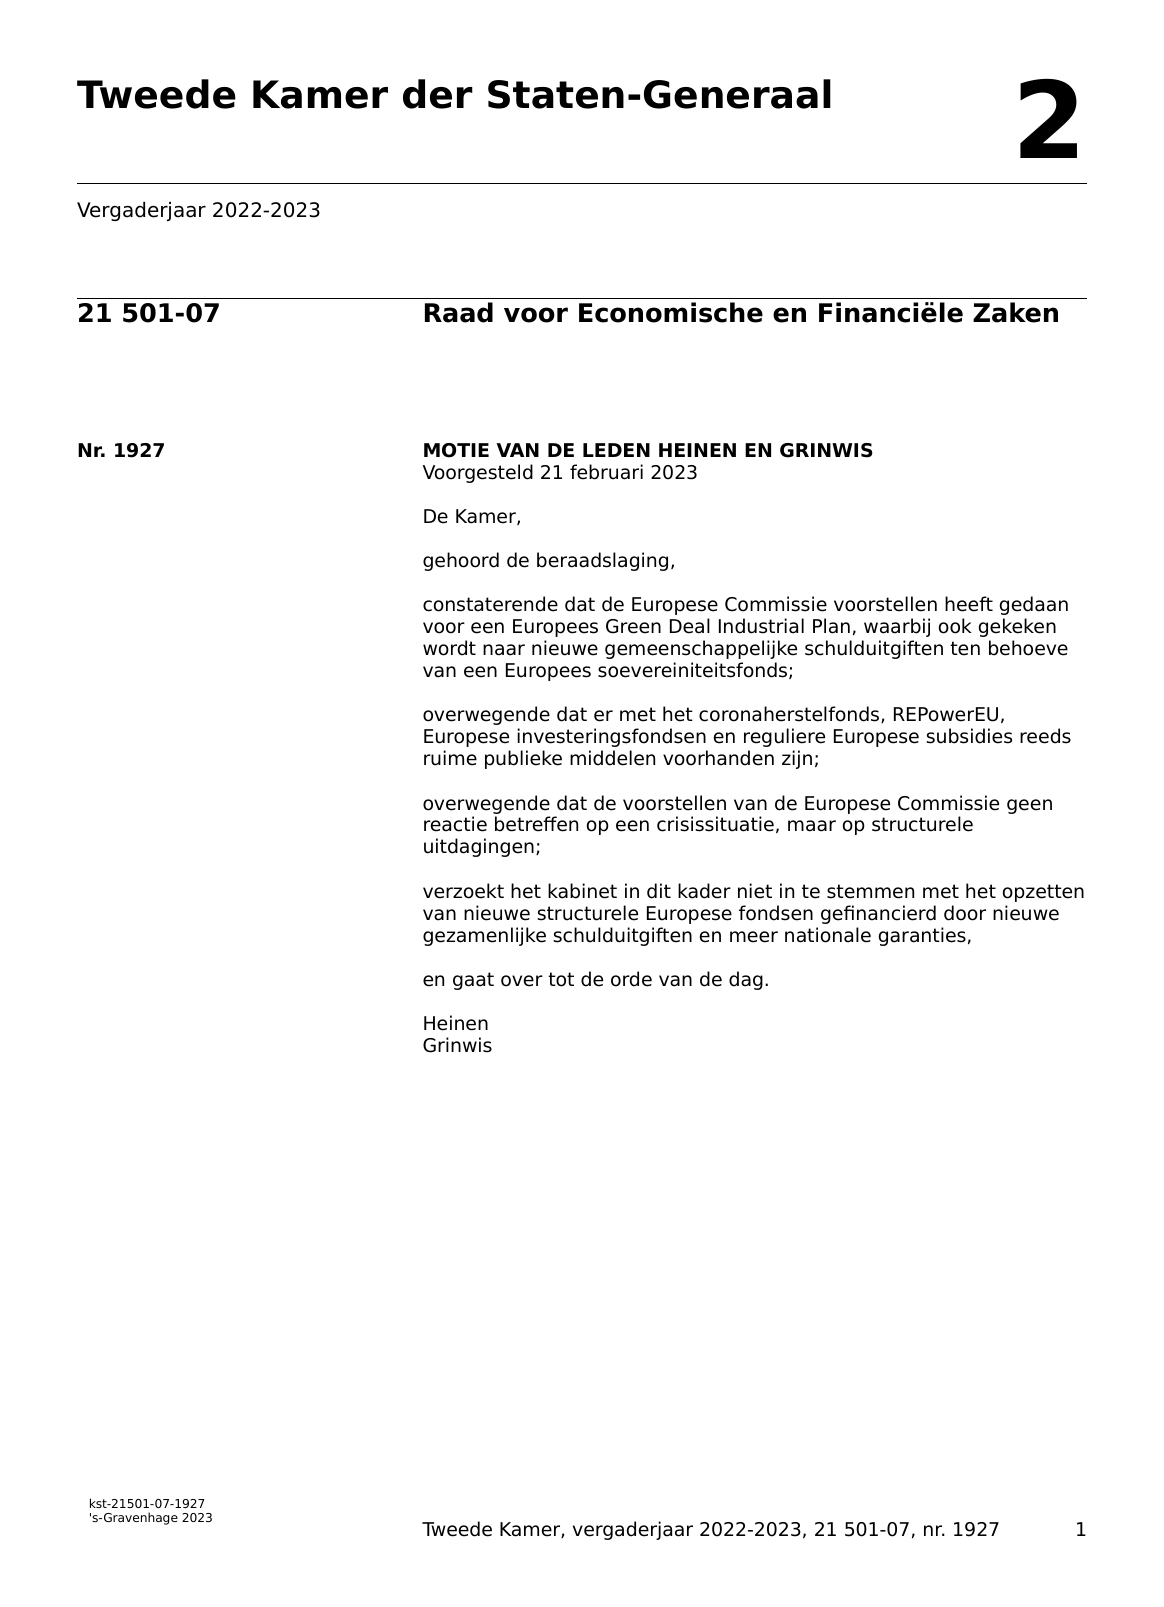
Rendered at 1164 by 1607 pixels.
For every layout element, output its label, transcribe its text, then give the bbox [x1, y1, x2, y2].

text constaterende dat de Europese Commissie voorstellen heeft gedaan voor een Europees Green Deal Industrial Plan, waarbij ook gekeken wordt naar nieuwe gemeenschappelijke schulduitgiften ten behoeve van een Europees soevereiniteitsfonds; [422, 594, 1087, 682]
text overwegende dat de voorstellen van de Europese Commissie geen reactie betreffen op een crisissituatie, maar op structurele uitdagingen; [422, 792, 1087, 858]
subtitle Nr. 1927 MOTIE VAN DE LEDEN HEINEN EN GRINWIS [77, 440, 1087, 462]
text Voorgesteld 21 februari 2023 [422, 462, 1087, 484]
text verzoekt het kabinet in dit kader niet in te stemmen met het opzetten van nieuwe structurele Europese fondsen gefinancierd door nieuwe gezamenlijke schulduitgiften en meer nationale garanties, [422, 881, 1087, 946]
text gehoord de beraadslaging, [422, 550, 1087, 572]
subtitle 21 501-07 Raad voor Economische en Financiële Zaken [77, 299, 1087, 329]
text en gaat over tot de orde van de dag. [422, 969, 1087, 991]
table_cell Vergaderjaar 2022-2023 [77, 184, 1087, 298]
text overwegende dat er met het coronaherstelfonds, REPowerEU, Europese investeringsfondsen en reguliere Europese subsidies reeds ruime publieke middelen voorhanden zijn; [422, 704, 1087, 770]
table_header 2 [886, 59, 1087, 183]
text kst-21501-07-1927 [88, 1497, 323, 1511]
table_header Tweede Kamer der Staten-Generaal [77, 59, 886, 183]
text 's-Gravenhage 2023 [88, 1511, 323, 1525]
text De Kamer, [422, 506, 1087, 528]
text Heinen [422, 1013, 1087, 1035]
text Grinwis [422, 1035, 1087, 1057]
